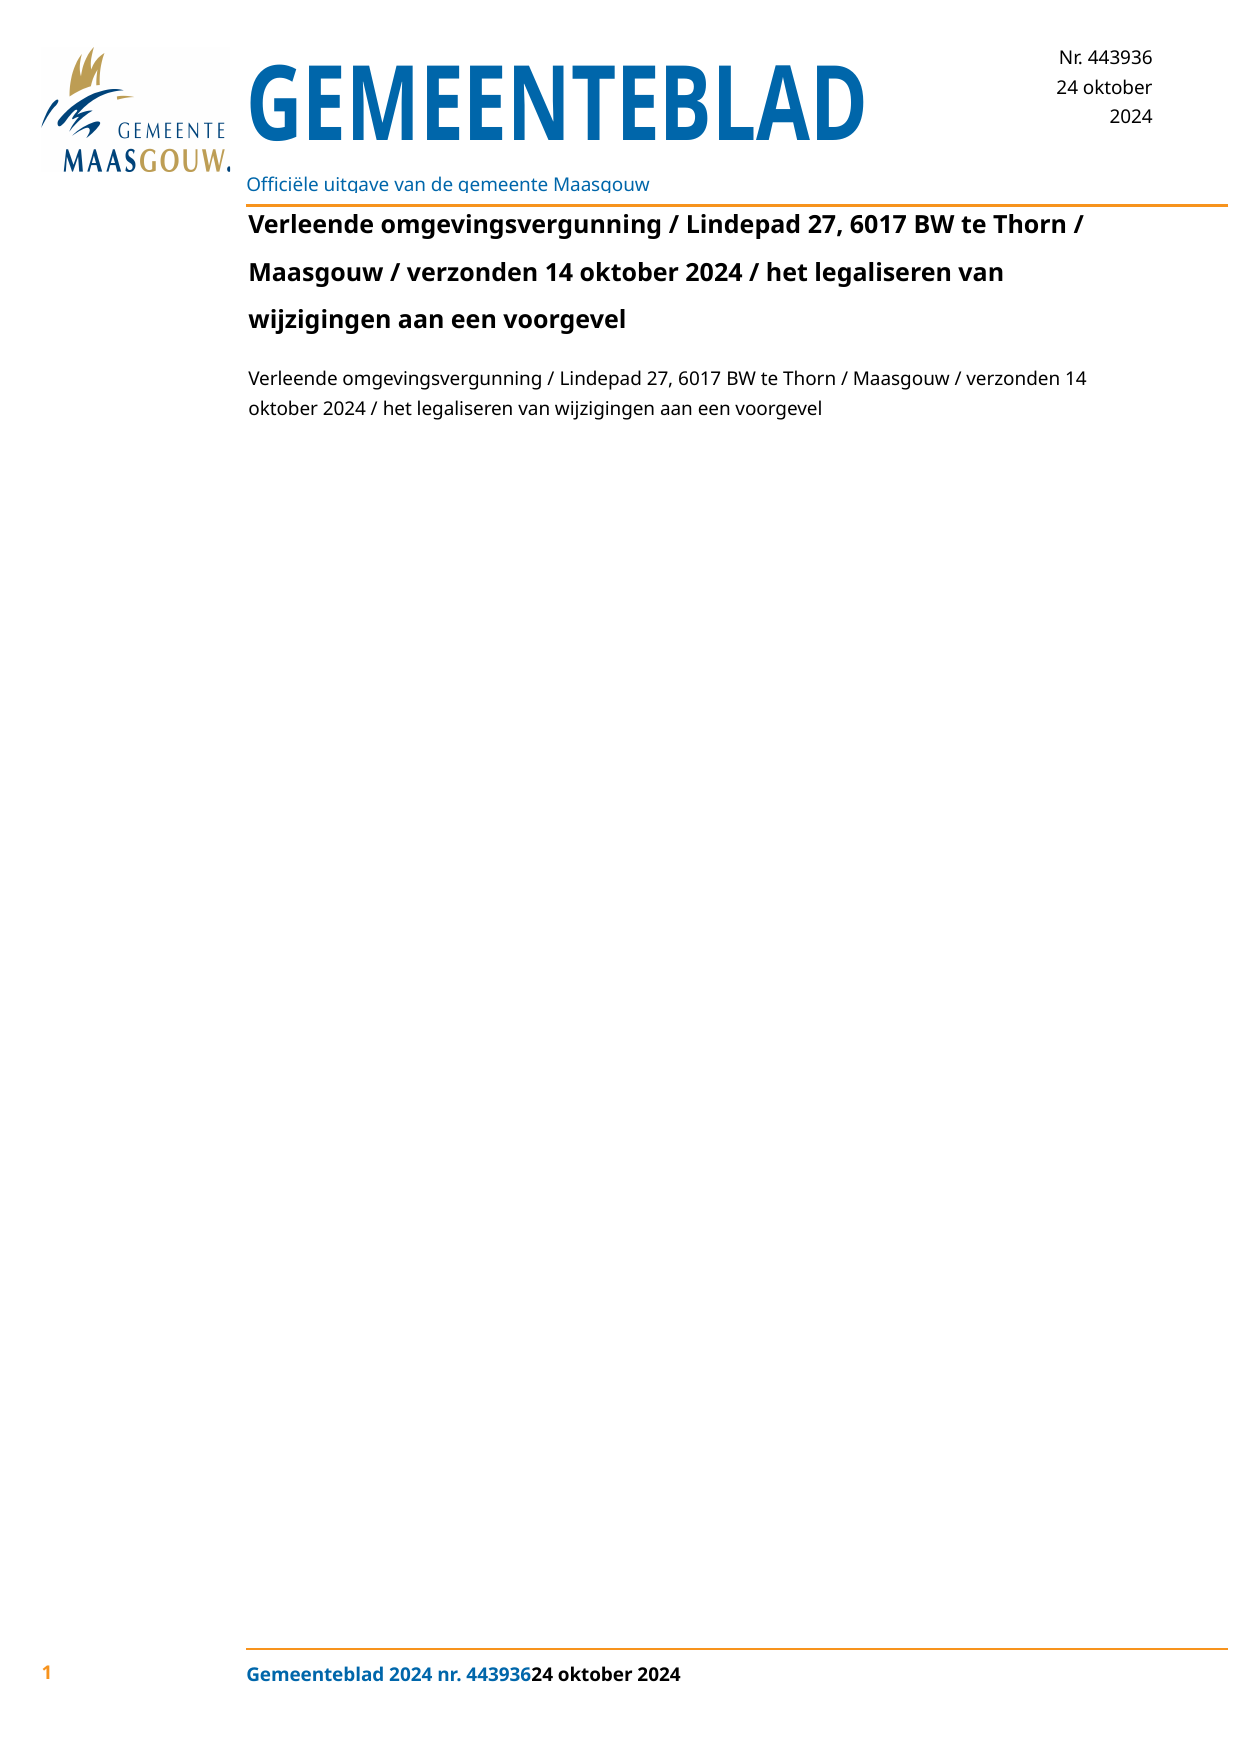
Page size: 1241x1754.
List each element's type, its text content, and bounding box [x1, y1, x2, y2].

picture [41, 47, 231, 172]
text Verleende omgevingsvergunning / Lindepad 27, 6017 BW te Thorn / Maasgouw / verzonden 14 oktober 2024 / het legaliseren van wijzigingen aan een voorgevel [248, 207, 1152, 336]
text Verleende omgevingsvergunning / Lindepad 27, 6017 BW te Thorn / Maasgouw / verzonden 14 oktober 2024 / het legaliseren van wijzigingen aan een voorgevel [248, 366, 1152, 421]
